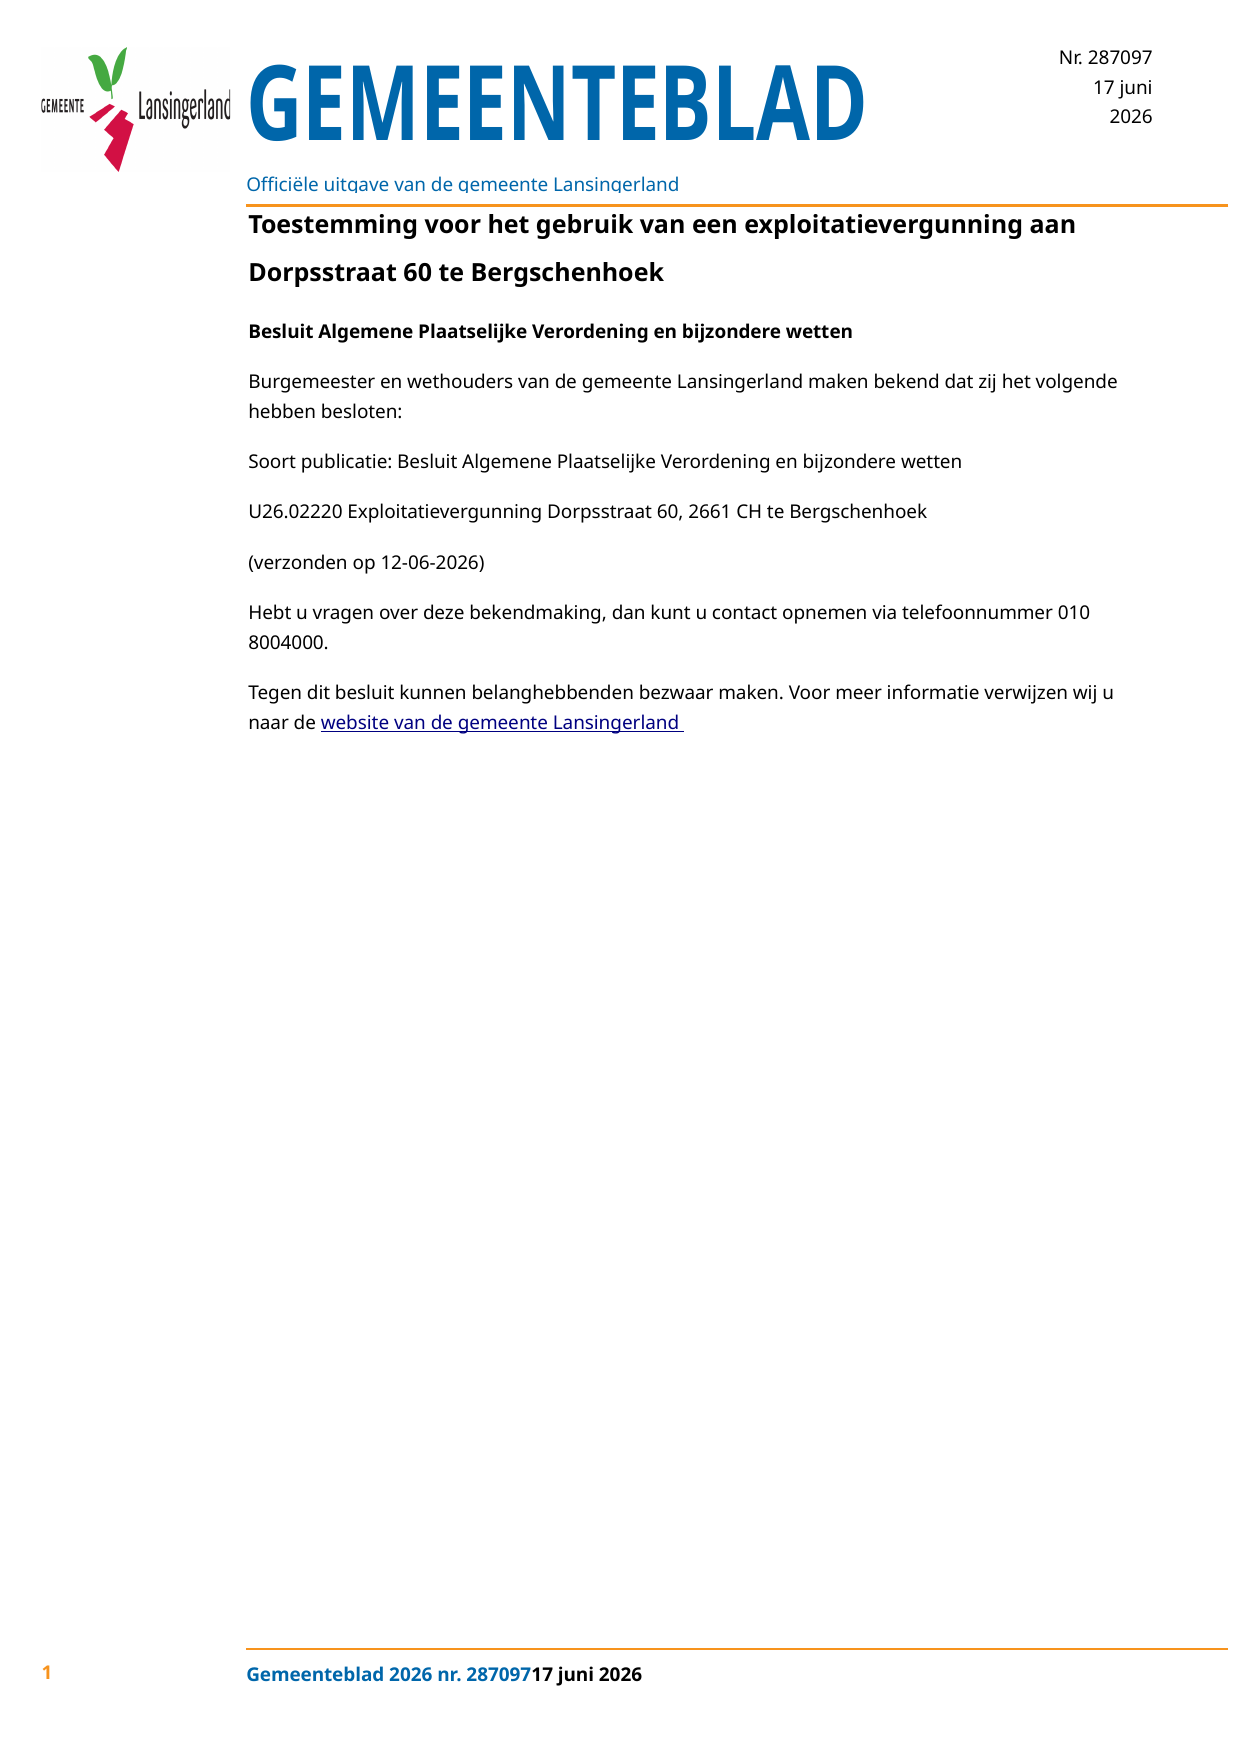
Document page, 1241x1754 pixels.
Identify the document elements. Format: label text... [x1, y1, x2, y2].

text (verzonden op 12-06-2026) [248, 549, 1152, 575]
text Toestemming voor het gebruik van een exploitatievergunning aan Dorpsstraat 60 te Bergschenhoek [248, 207, 1152, 288]
text Besluit Algemene Plaatselijke Verordening en bijzondere wetten [248, 318, 1152, 344]
picture [41, 47, 231, 172]
text Tegen dit besluit kunnen belanghebbenden bezwaar maken. Voor meer informatie verwijzen wij u naar de website van de gemeente Lansingerland [248, 679, 1152, 735]
text U26.02220 Exploitatievergunning Dorpsstraat 60, 2661 CH te Bergschenhoek [248, 499, 1152, 524]
text Burgemeester en wethouders van de gemeente Lansingerland maken bekend dat zij het volgende hebben besloten: [248, 368, 1152, 424]
text Hebt u vragen over deze bekendmaking, dan kunt u contact opnemen via telefoonnummer 010 8004000. [248, 599, 1152, 655]
text Soort publicatie: Besluit Algemene Plaatselijke Verordening en bijzondere wetten [248, 448, 1152, 474]
